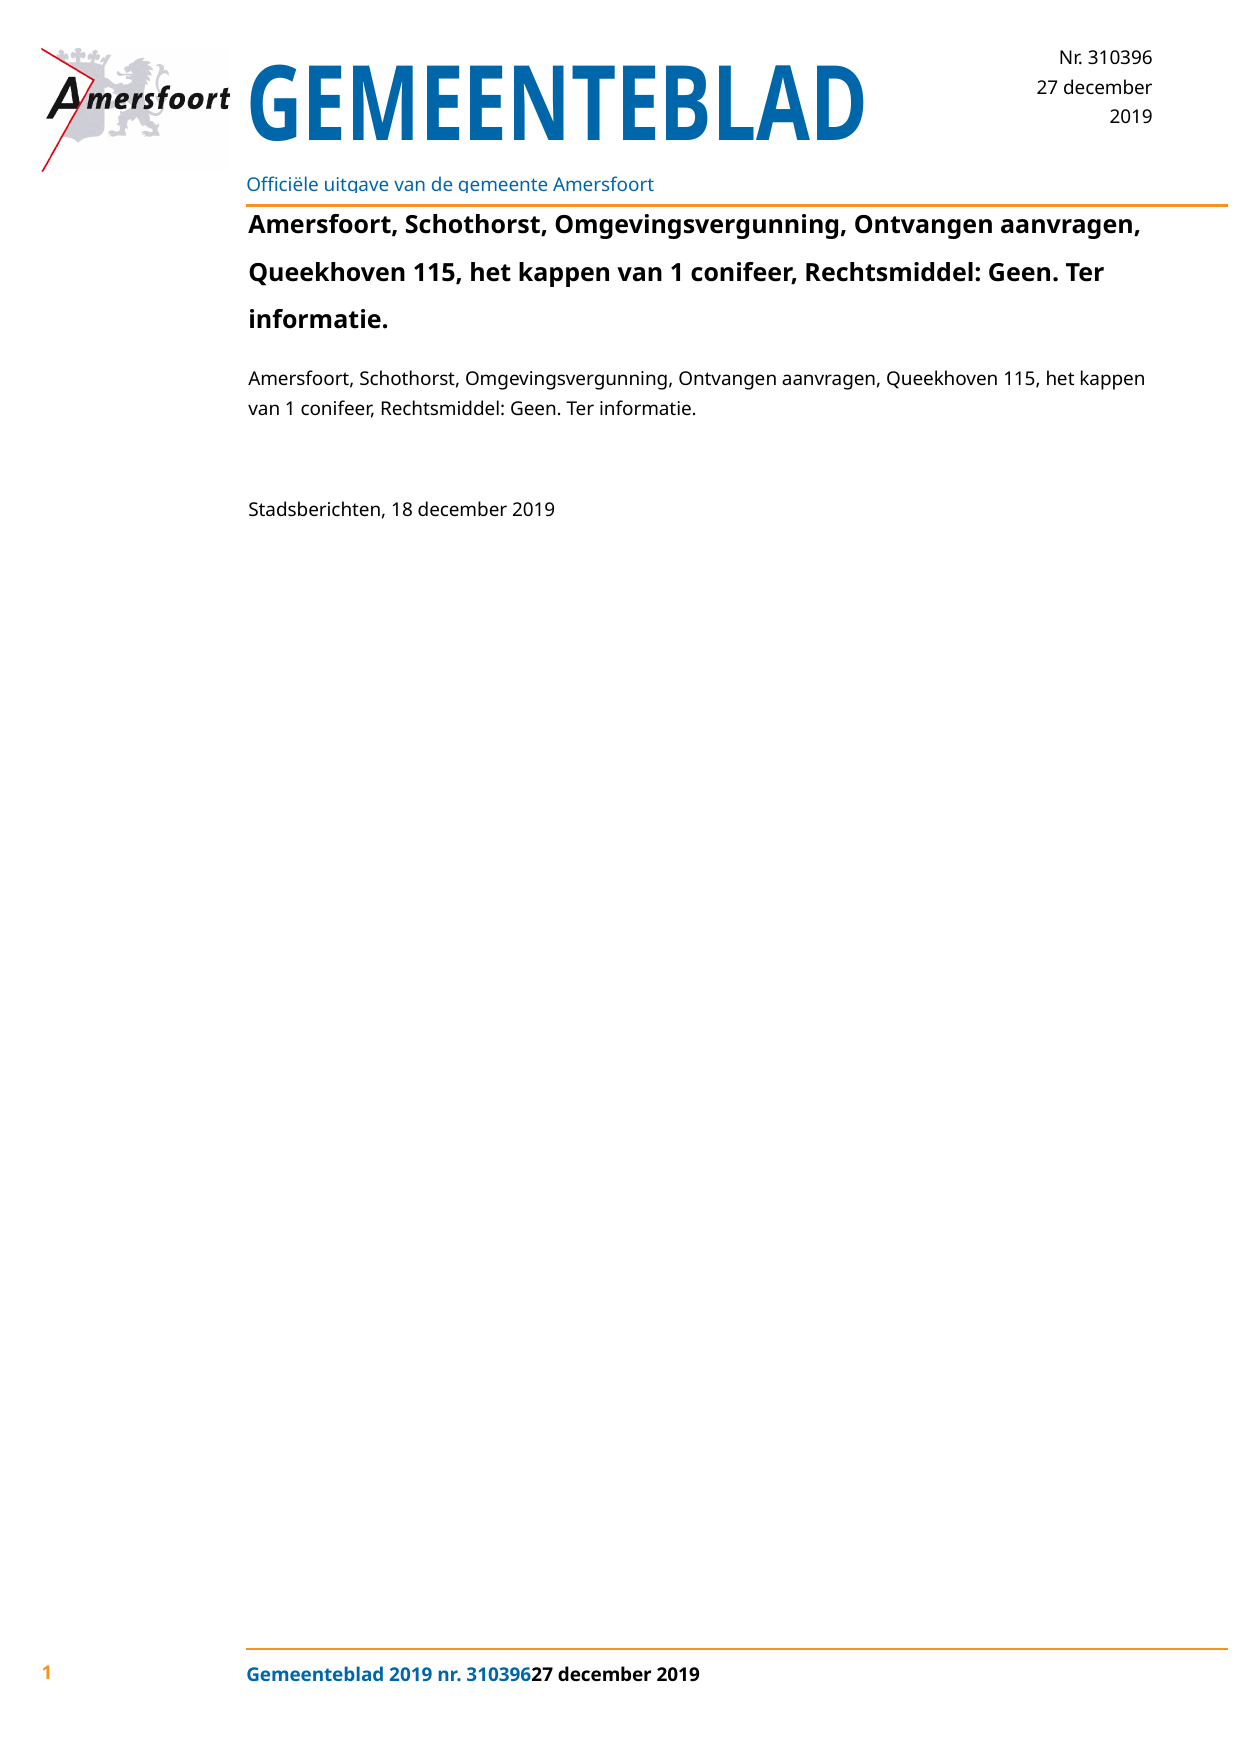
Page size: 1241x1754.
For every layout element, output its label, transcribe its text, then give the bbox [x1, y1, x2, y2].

text Amersfoort, Schothorst, Omgevingsvergunning, Ontvangen aanvragen, Queekhoven 115, het kappen van 1 conifeer, Rechtsmiddel: Geen. Ter informatie. [248, 366, 1152, 421]
picture [41, 47, 231, 172]
text Amersfoort, Schothorst, Omgevingsvergunning, Ontvangen aanvragen, Queekhoven 115, het kappen van 1 conifeer, Rechtsmiddel: Geen. Ter informatie. [248, 207, 1152, 336]
text Stadsberichten, 18 december 2019 [248, 496, 1152, 522]
